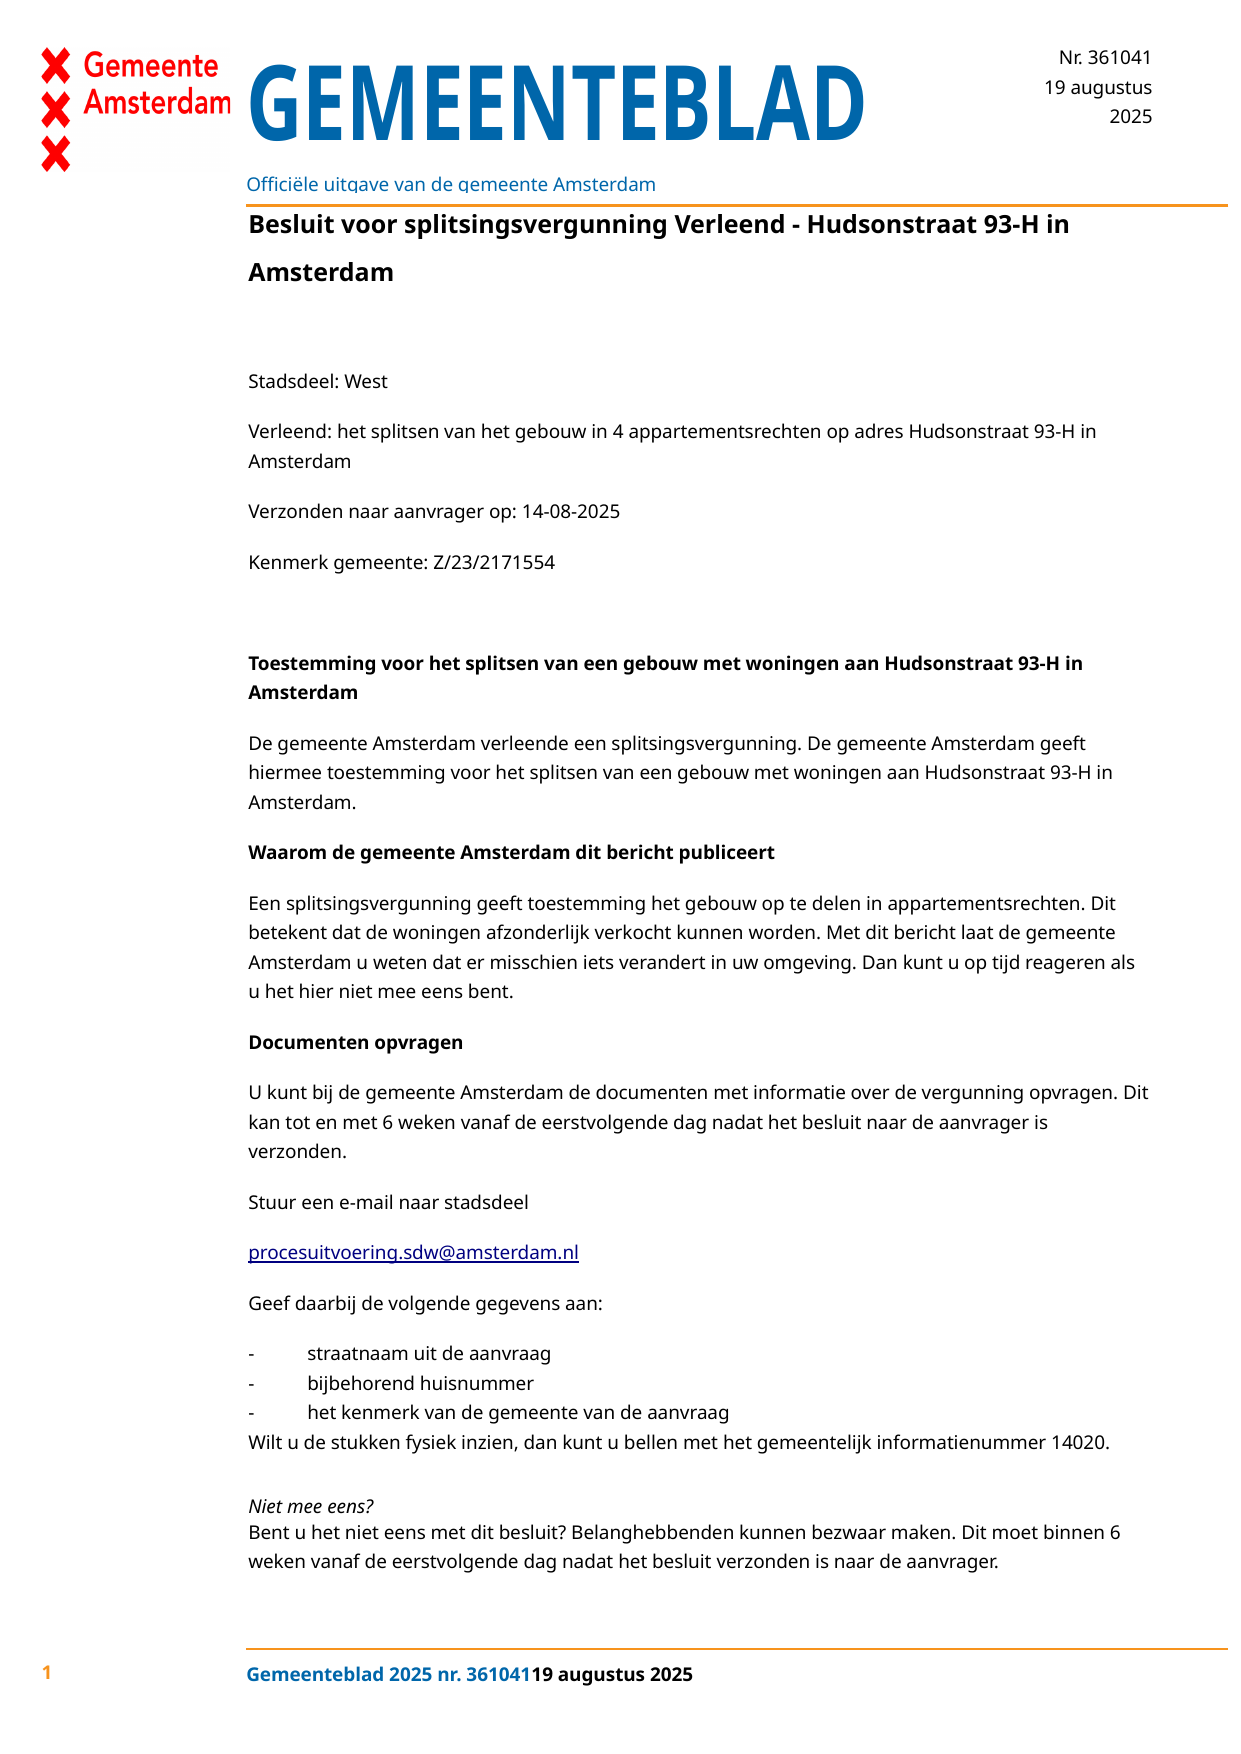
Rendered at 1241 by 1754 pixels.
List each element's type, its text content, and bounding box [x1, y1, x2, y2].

text Stuur een e-mail naar stadsdeel [248, 1189, 1152, 1215]
text Toestemming voor het splitsen van een gebouw met woningen aan Hudsonstraat 93-H in Amsterdam [248, 650, 1152, 705]
text Documenten opvragen [248, 1029, 1152, 1055]
text Kenmerk gemeente: Z/23/2171554 [248, 549, 1152, 575]
text Niet mee eens? [248, 1493, 1152, 1519]
text Verleend: het splitsen van het gebouw in 4 appartementsrechten op adres Hudsonstraat 93-H in Amsterdam [248, 419, 1152, 474]
picture [41, 47, 231, 172]
list het kenmerk van de gemeente van de aanvraag [248, 1399, 1152, 1425]
text procesuitvoering.sdw@amsterdam.nl [248, 1239, 1152, 1265]
text Bent u het niet eens met dit besluit? Belanghebbenden kunnen bezwaar maken. Dit moet binnen 6 weken vanaf de eerstvolgende dag nadat het besluit verzonden is naar de aanvrager. [248, 1519, 1152, 1574]
list bijbehorend huisnummer [248, 1370, 1152, 1396]
text Wilt u de stukken fysiek inzien, dan kunt u bellen met het gemeentelijk informatienummer 14020. [248, 1429, 1152, 1455]
text Waarom de gemeente Amsterdam dit bericht publiceert [248, 839, 1152, 865]
text De gemeente Amsterdam verleende een splitsingsvergunning. De gemeente Amsterdam geeft hiermee toestemming voor het splitsen van een gebouw met woningen aan Hudsonstraat 93-H in Amsterdam. [248, 730, 1152, 815]
text Stadsdeel: West [248, 368, 1152, 394]
text Geef daarbij de volgende gegevens aan: [248, 1290, 1152, 1316]
text Een splitsingsvergunning geeft toestemming het gebouw op te delen in appartementsrechten. Dit betekent dat de woningen afzonderlijk verkocht kunnen worden. Met dit bericht laat de gemeente Amsterdam u weten dat er misschien iets verandert in uw omgeving. Dan kunt u op tijd reageren als u het hier niet mee eens bent. [248, 890, 1152, 1004]
text Verzonden naar aanvrager op: 14-08-2025 [248, 499, 1152, 524]
text Besluit voor splitsingsvergunning Verleend - Hudsonstraat 93-H in Amsterdam [248, 207, 1152, 288]
text U kunt bij de gemeente Amsterdam de documenten met informatie over de vergunning opvragen. Dit kan tot en met 6 weken vanaf de eerstvolgende dag nadat het besluit naar de aanvrager is verzonden. [248, 1079, 1152, 1164]
list straatnaam uit de aanvraag [248, 1340, 1152, 1366]
